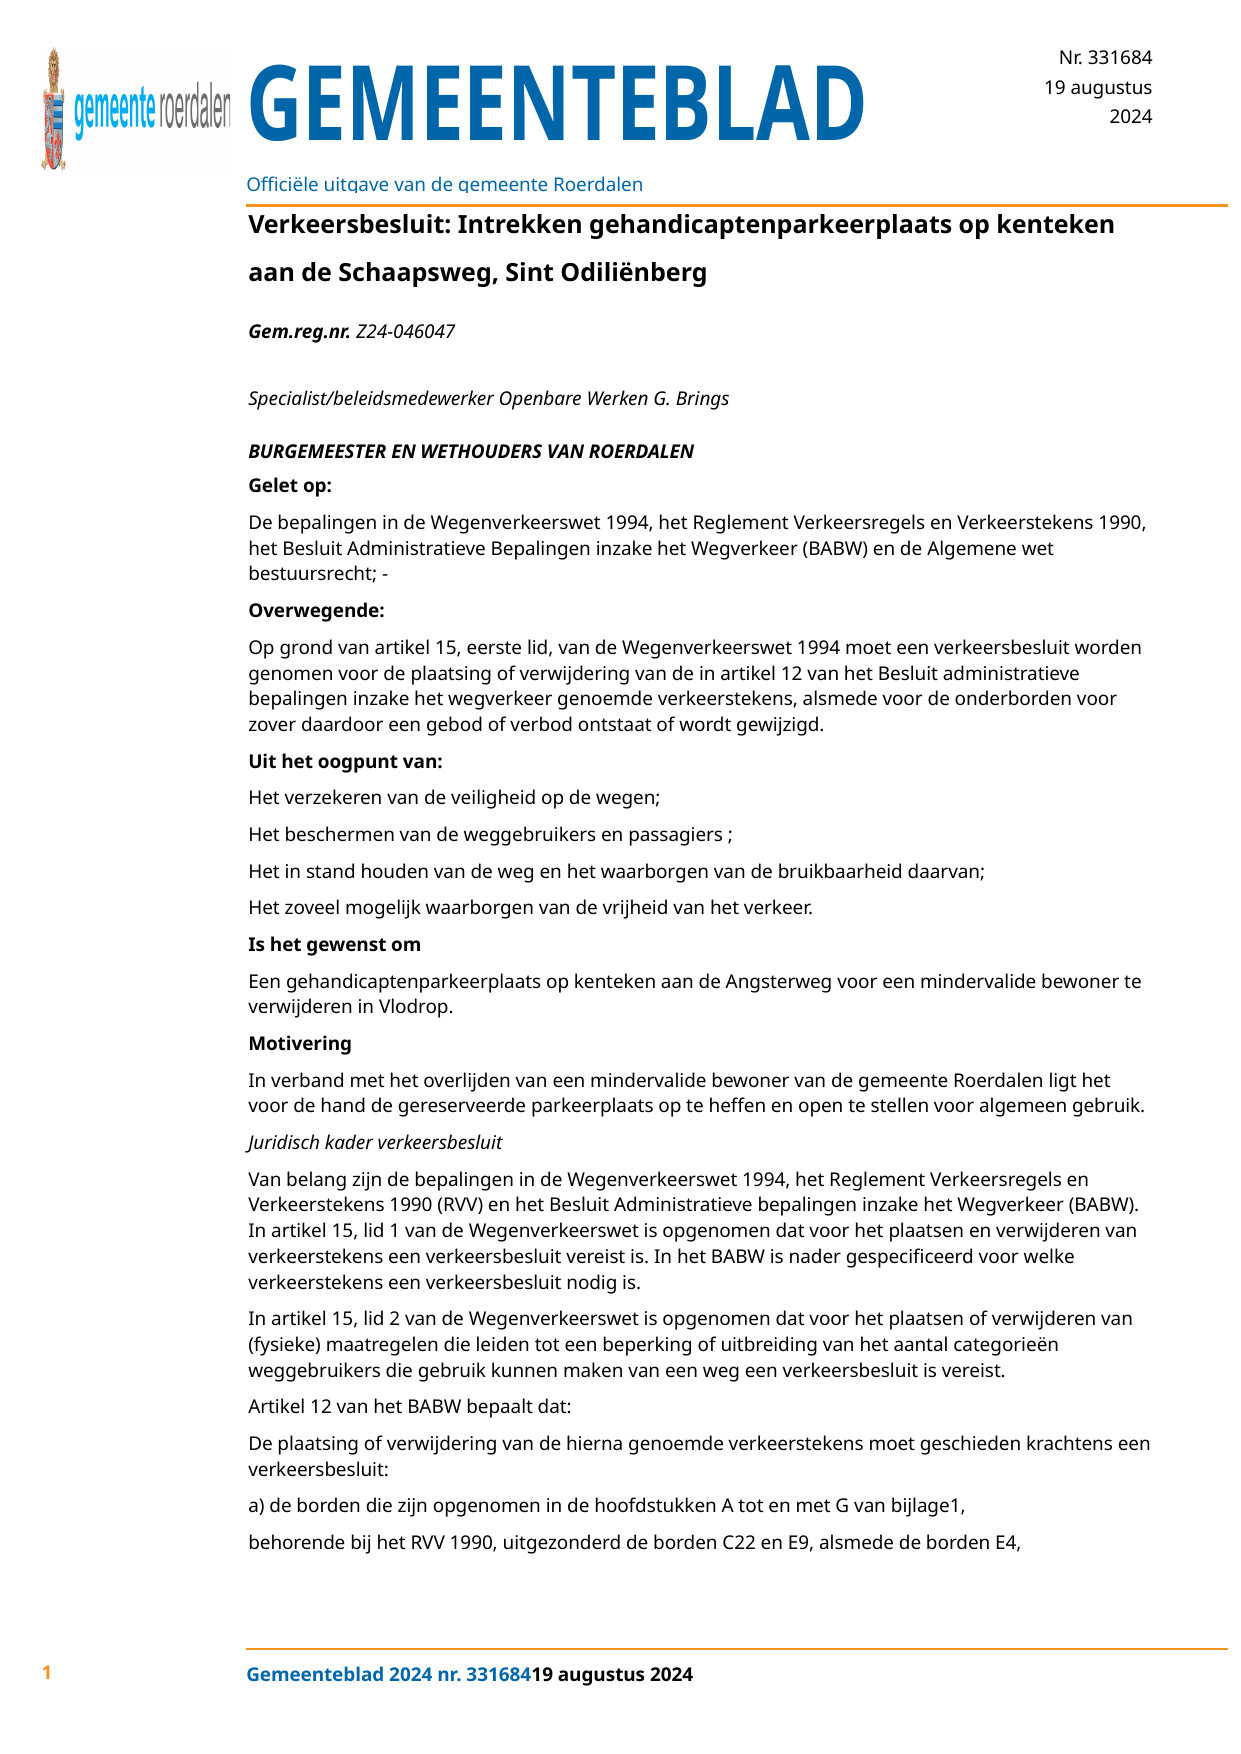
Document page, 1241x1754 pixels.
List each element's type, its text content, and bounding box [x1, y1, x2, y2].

text Motivering [248, 1030, 1152, 1056]
text a) de borden die zijn opgenomen in de hoofdstukken A tot en met G van bijlage1, [248, 1493, 1152, 1518]
text Uit het oogpunt van: [248, 748, 1152, 773]
text Op grond van artikel 15, eerste lid, van de Wegenverkeerswet 1994 moet een verkeersbesluit worden genomen voor de plaatsing of verwijdering van de in artikel 12 van het Besluit administratieve bepalingen inzake het wegverkeer genoemde verkeerstekens, alsmede voor de onderborden voor zover daardoor een gebod of verbod ontstaat of wordt gewijzigd. [248, 634, 1152, 737]
text behorende bij het RVV 1990, uitgezonderd de borden C22 en E9, alsmede de borden E4, [248, 1529, 1152, 1555]
text Het zoveel mogelijk waarborgen van de vrijheid van het verkeer. [248, 894, 1152, 920]
text Juridisch kader verkeersbesluit [248, 1129, 1152, 1155]
text Verkeersbesluit: Intrekken gehandicaptenparkeerplaats op kenteken aan de Schaapsweg, Sint Odiliënberg [248, 207, 1152, 288]
text In verband met het overlijden van een mindervalide bewoner van de gemeente Roerdalen ligt het voor de hand de gereserveerde parkeerplaats op te heffen en open te stellen voor algemeen gebruik. [248, 1067, 1152, 1118]
text Is het gewenst om [248, 931, 1152, 957]
text Een gehandicaptenparkeerplaats op kenteken aan de Angsterweg voor een mindervalide bewoner te verwijderen in Vlodrop. [248, 968, 1152, 1019]
text Het beschermen van de weggebruikers en passagiers ; [248, 821, 1152, 847]
text Specialist/beleidsmedewerker Openbare Werken G. Brings [248, 386, 1152, 411]
text De bepalingen in de Wegenverkeerswet 1994, het Reglement Verkeersregels en Verkeerstekens 1990, het Besluit Administratieve Bepalingen inzake het Wegverkeer (BABW) en de Algemene wet bestuursrecht; - [248, 509, 1152, 586]
text BURGEMEESTER EN WETHOUDERS VAN ROERDALEN [248, 438, 1152, 464]
text Van belang zijn de bepalingen in de Wegenverkeerswet 1994, het Reglement Verkeersregels en Verkeerstekens 1990 (RVV) en het Besluit Administratieve bepalingen inzake het Wegverkeer (BABW). In artikel 15, lid 1 van de Wegenverkeerswet is opgenomen dat voor het plaatsen en verwijderen van verkeerstekens een verkeersbesluit vereist is. In het BABW is nader gespecificeerd voor welke verkeerstekens een verkeersbesluit nodig is. [248, 1166, 1152, 1294]
text Gelet op: [248, 472, 1152, 498]
text Het verzekeren van de veiligheid op de wegen; [248, 784, 1152, 810]
text In artikel 15, lid 2 van de Wegenverkeerswet is opgenomen dat voor het plaatsen of verwijderen van (fysieke) maatregelen die leiden tot een beperking of uitbreiding van het aantal categorieën weggebruikers die gebruik kunnen maken van een weg een verkeersbesluit is vereist. [248, 1306, 1152, 1383]
text Overwegende: [248, 597, 1152, 623]
text Het in stand houden van de weg en het waarborgen van de bruikbaarheid daarvan; [248, 858, 1152, 883]
text Artikel 12 van het BABW bepaalt dat: [248, 1394, 1152, 1419]
picture [41, 47, 231, 172]
text Gem.reg.nr. Z24-046047 [248, 318, 1152, 344]
text De plaatsing of verwijdering van de hierna genoemde verkeerstekens moet geschieden krachtens een verkeersbesluit: [248, 1430, 1152, 1482]
